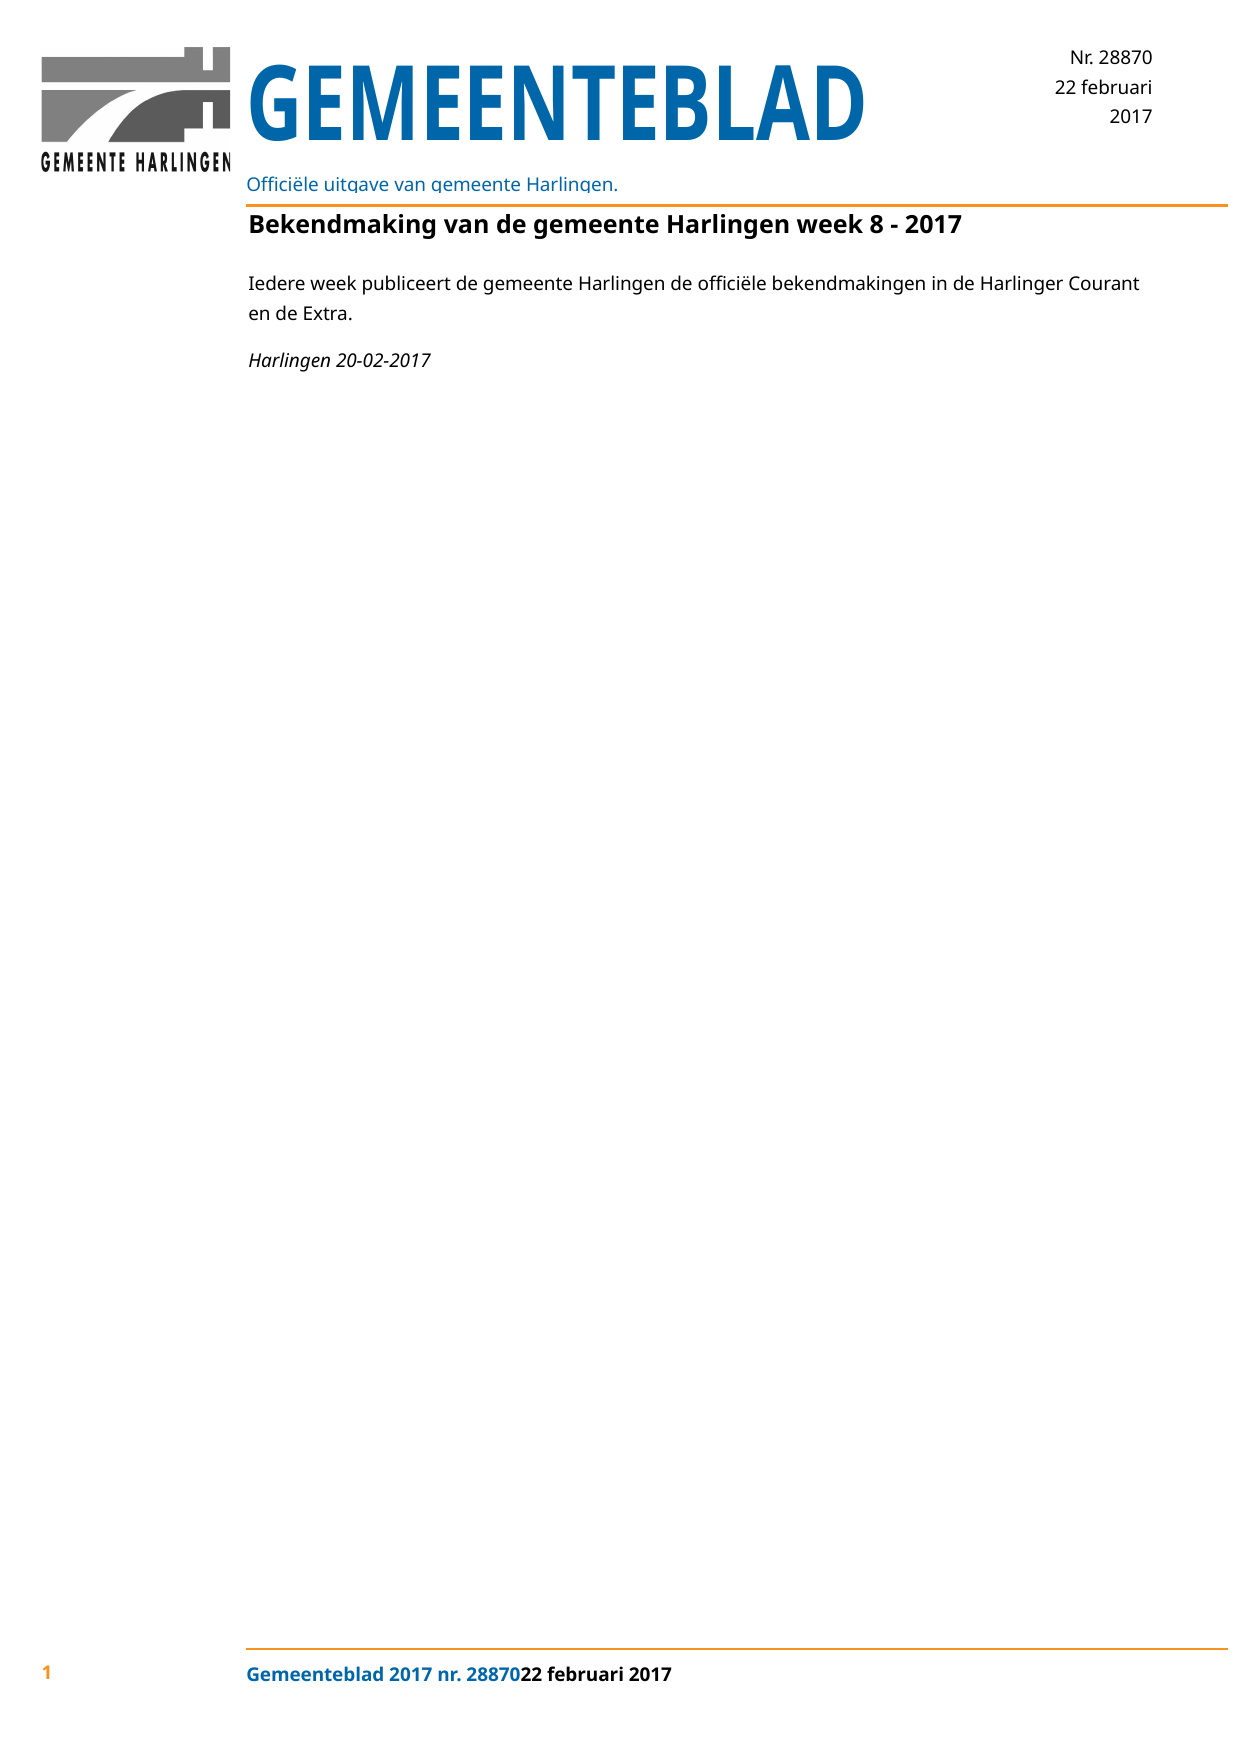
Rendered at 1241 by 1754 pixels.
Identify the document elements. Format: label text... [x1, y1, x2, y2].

text Harlingen 20-02-2017 [248, 348, 1152, 373]
picture [41, 47, 231, 172]
text Iedere week publiceert de gemeente Harlingen de officiële bekendmakingen in de Harlinger Courant en de Extra. [248, 270, 1152, 326]
text Bekendmaking van de gemeente Harlingen week 8 - 2017 [248, 207, 1152, 241]
